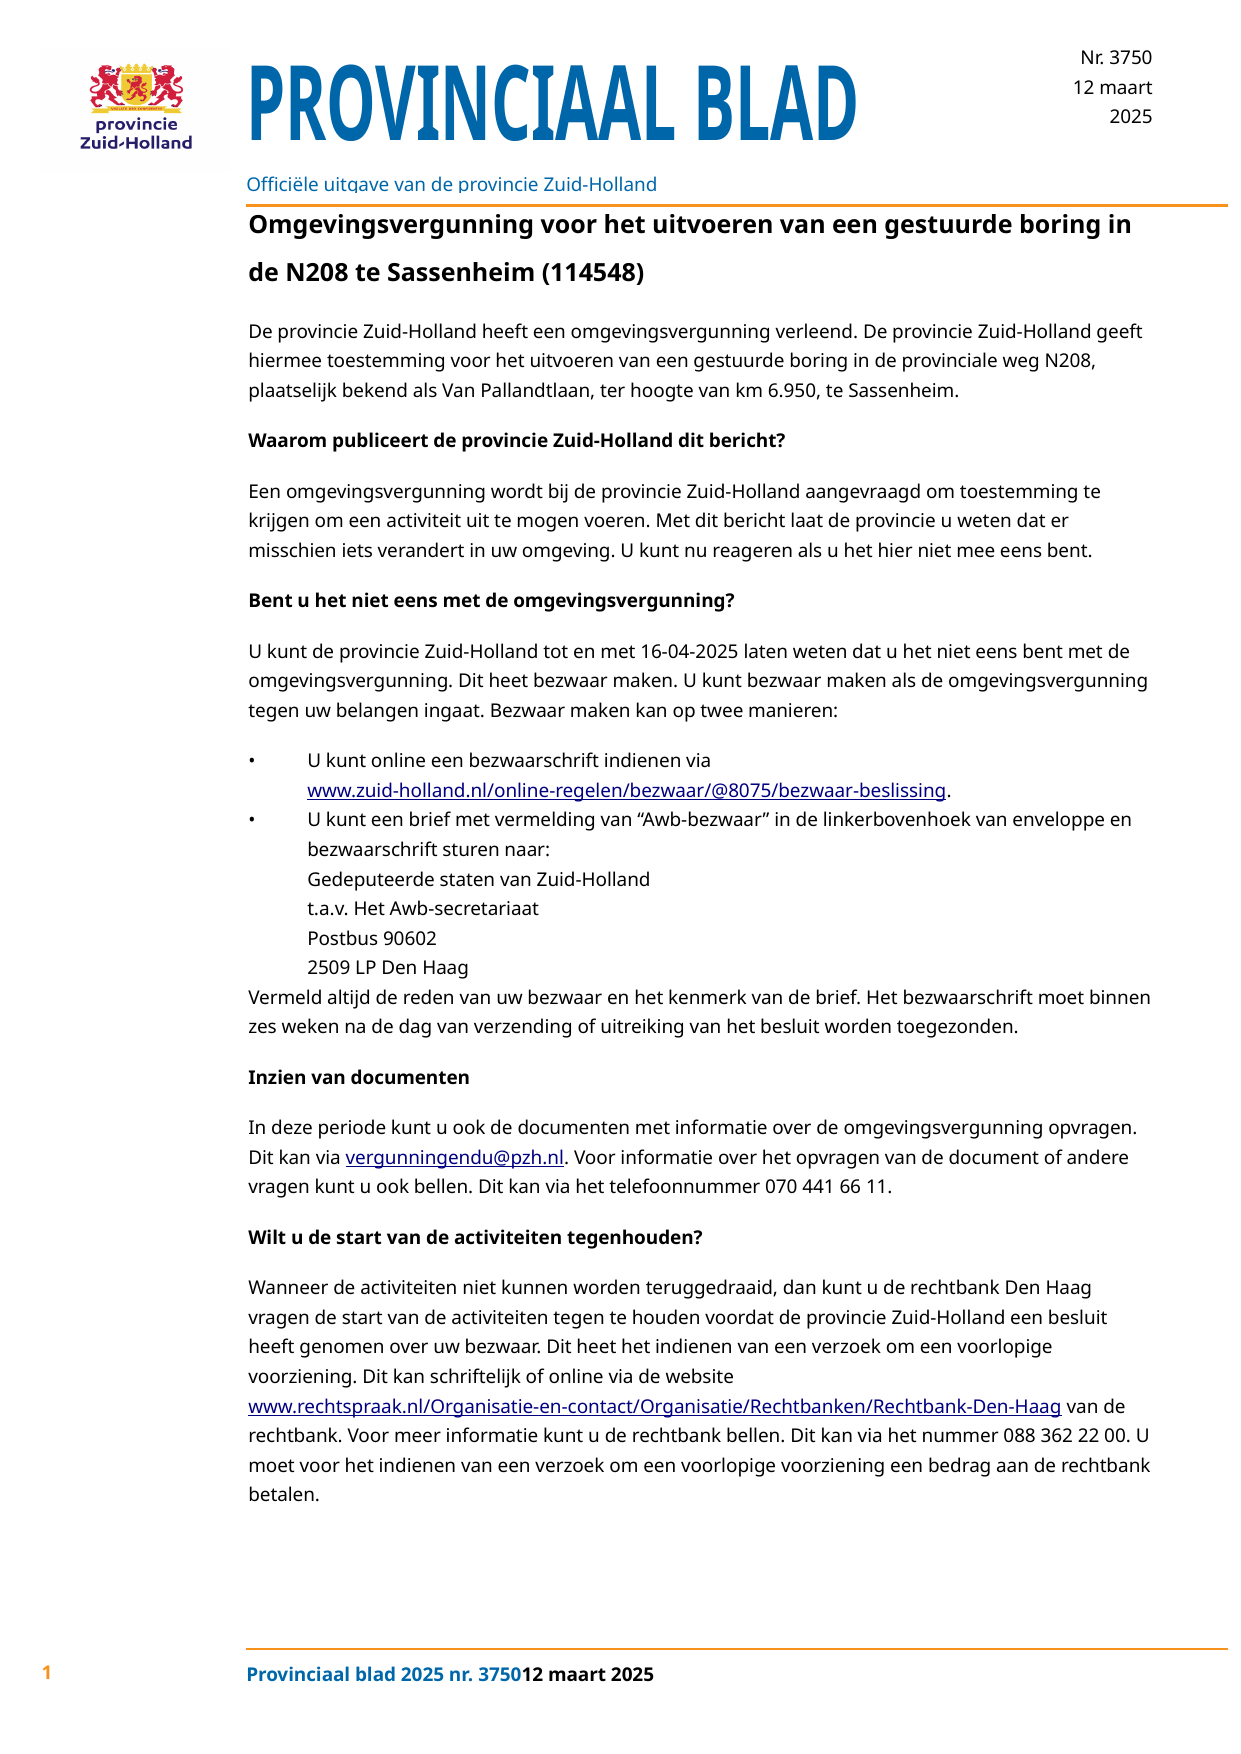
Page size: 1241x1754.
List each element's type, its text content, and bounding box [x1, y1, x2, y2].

text Wilt u de start van de activiteiten tegenhouden? [248, 1224, 1152, 1250]
text Omgevingsvergunning voor het uitvoeren van een gestuurde boring in de N208 te Sassenheim (114548) [248, 207, 1152, 288]
text U kunt de provincie Zuid-Holland tot en met 16-04-2025 laten weten dat u het niet eens bent met de omgevingsvergunning. Dit heet bezwaar maken. U kunt bezwaar maken als de omgevingsvergunning tegen uw belangen ingaat. Bezwaar maken kan op twee manieren: [248, 638, 1152, 723]
picture [41, 47, 231, 172]
text De provincie Zuid-Holland heeft een omgevingsvergunning verleend. De provincie Zuid-Holland geeft hiermee toestemming voor het uitvoeren van een gestuurde boring in de provinciale weg N208, plaatselijk bekend als Van Pallandtlaan, ter hoogte van km 6.950, te Sassenheim. [248, 318, 1152, 403]
list t.a.v. Het Awb-secretariaat [248, 895, 1152, 921]
list Gedeputeerde staten van Zuid-Holland [248, 866, 1152, 892]
text Wanneer de activiteiten niet kunnen worden teruggedraaid, dan kunt u de rechtbank Den Haag vragen de start van de activiteiten tegen te houden voordat de provincie Zuid-Holland een besluit heeft genomen over uw bezwaar. Dit heet het indienen van een verzoek om een voorlopige voorziening. Dit kan schriftelijk of online via de website www.rechtspraak.nl/Organisatie-en-contact/Organisatie/Rechtbanken/Rechtbank-Den-Haag van de rechtbank. Voor meer informatie kunt u de rechtbank bellen. Dit kan via het nummer 088 362 22 00. U moet voor het indienen van een verzoek om een voorlopige voorziening een bedrag aan de rechtbank betalen. [248, 1274, 1152, 1507]
text Een omgevingsvergunning wordt bij de provincie Zuid-Holland aangevraagd om toestemming te krijgen om een activiteit uit te mogen voeren. Met dit bericht laat de provincie u weten dat er misschien iets verandert in uw omgeving. U kunt nu reageren als u het hier niet mee eens bent. [248, 478, 1152, 563]
list Postbus 90602 [248, 925, 1152, 951]
text In deze periode kunt u ook de documenten met informatie over de omgevingsvergunning opvragen. Dit kan via vergunningendu@pzh.nl. Voor informatie over het opvragen van de document of andere vragen kunt u ook bellen. Dit kan via het telefoonnummer 070 441 66 11. [248, 1114, 1152, 1199]
list U kunt een brief met vermelding van “Awb-bezwaar” in de linkerbovenhoek van enveloppe en bezwaarschrift sturen naar: [248, 807, 1152, 862]
text Waarom publiceert de provincie Zuid-Holland dit bericht? [248, 427, 1152, 453]
text Vermeld altijd de reden van uw bezwaar en het kenmerk van de brief. Het bezwaarschrift moet binnen zes weken na de dag van verzending of uitreiking van het besluit worden toegezonden. [248, 984, 1152, 1039]
list U kunt online een bezwaarschrift indienen via www.zuid-holland.nl/online-regelen/bezwaar/@8075/bezwaar-beslissing. [248, 747, 1152, 803]
text Inzien van documenten [248, 1064, 1152, 1090]
text Bent u het niet eens met de omgevingsvergunning? [248, 587, 1152, 613]
list 2509 LP Den Haag [248, 954, 1152, 980]
